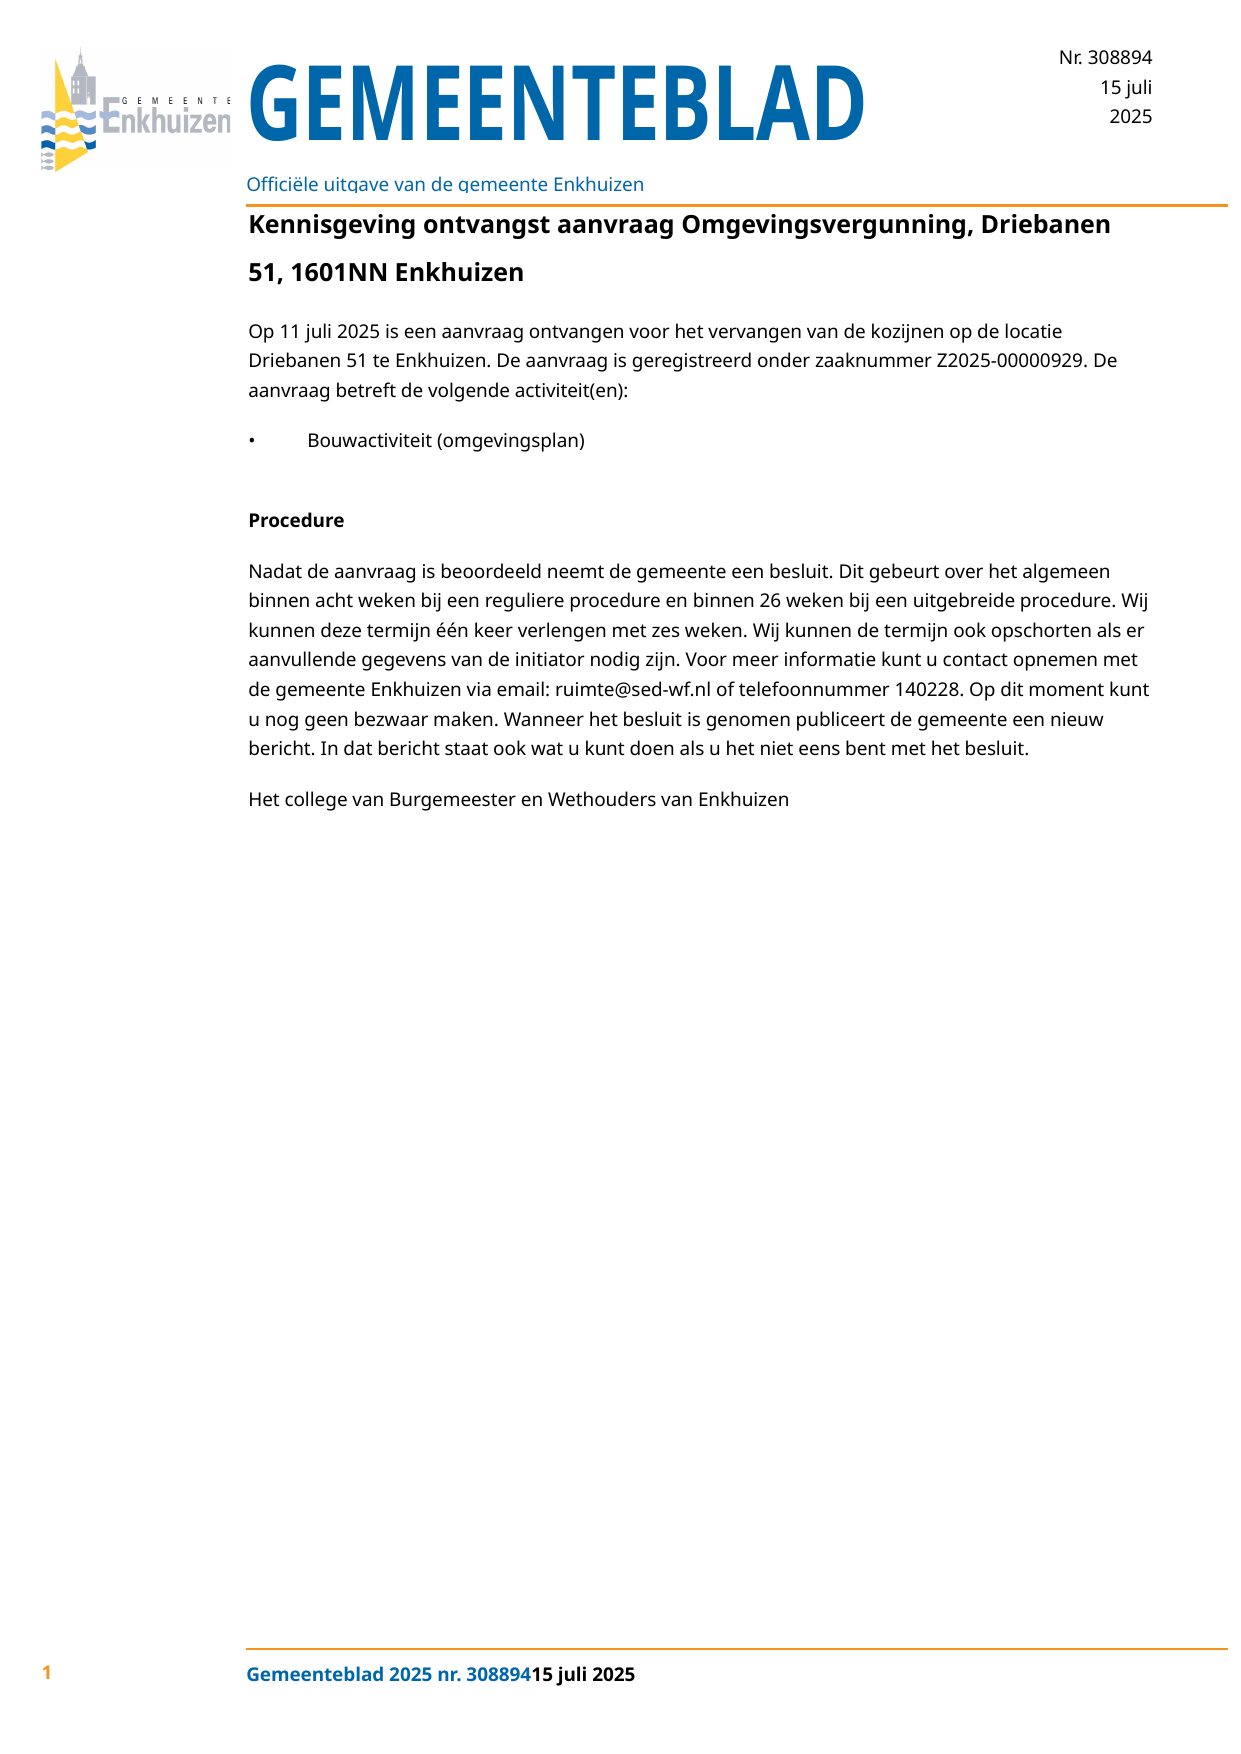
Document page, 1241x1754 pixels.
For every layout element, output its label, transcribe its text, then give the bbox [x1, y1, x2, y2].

text Nadat de aanvraag is beoordeeld neemt de gemeente een besluit. Dit gebeurt over het algemeen binnen acht weken bij een reguliere procedure en binnen 26 weken bij een uitgebreide procedure. Wij kunnen deze termijn één keer verlengen met zes weken. Wij kunnen de termijn ook opschorten als er aanvullende gegevens van de initiator nodig zijn. Voor meer informatie kunt u contact opnemen met de gemeente Enkhuizen via email: ruimte@sed-wf.nl of telefoonnummer 140228. Op dit moment kunt u nog geen bezwaar maken. Wanneer het besluit is genomen publiceert de gemeente een nieuw bericht. In dat bericht staat ook wat u kunt doen als u het niet eens bent met het besluit. [248, 558, 1152, 761]
text Op 11 juli 2025 is een aanvraag ontvangen voor het vervangen van de kozijnen op de locatie Driebanen 51 te Enkhuizen. De aanvraag is geregistreerd onder zaaknummer Z2025-00000929. De aanvraag betreft de volgende activiteit(en): [248, 318, 1152, 403]
text Het college van Burgemeester en Wethouders van Enkhuizen [248, 786, 1152, 812]
text Kennisgeving ontvangst aanvraag Omgevingsvergunning, Driebanen 51, 1601NN Enkhuizen [248, 207, 1152, 288]
text Procedure [248, 507, 1152, 533]
list Bouwactiviteit (omgevingsplan) [248, 427, 1152, 453]
picture [41, 47, 231, 172]
